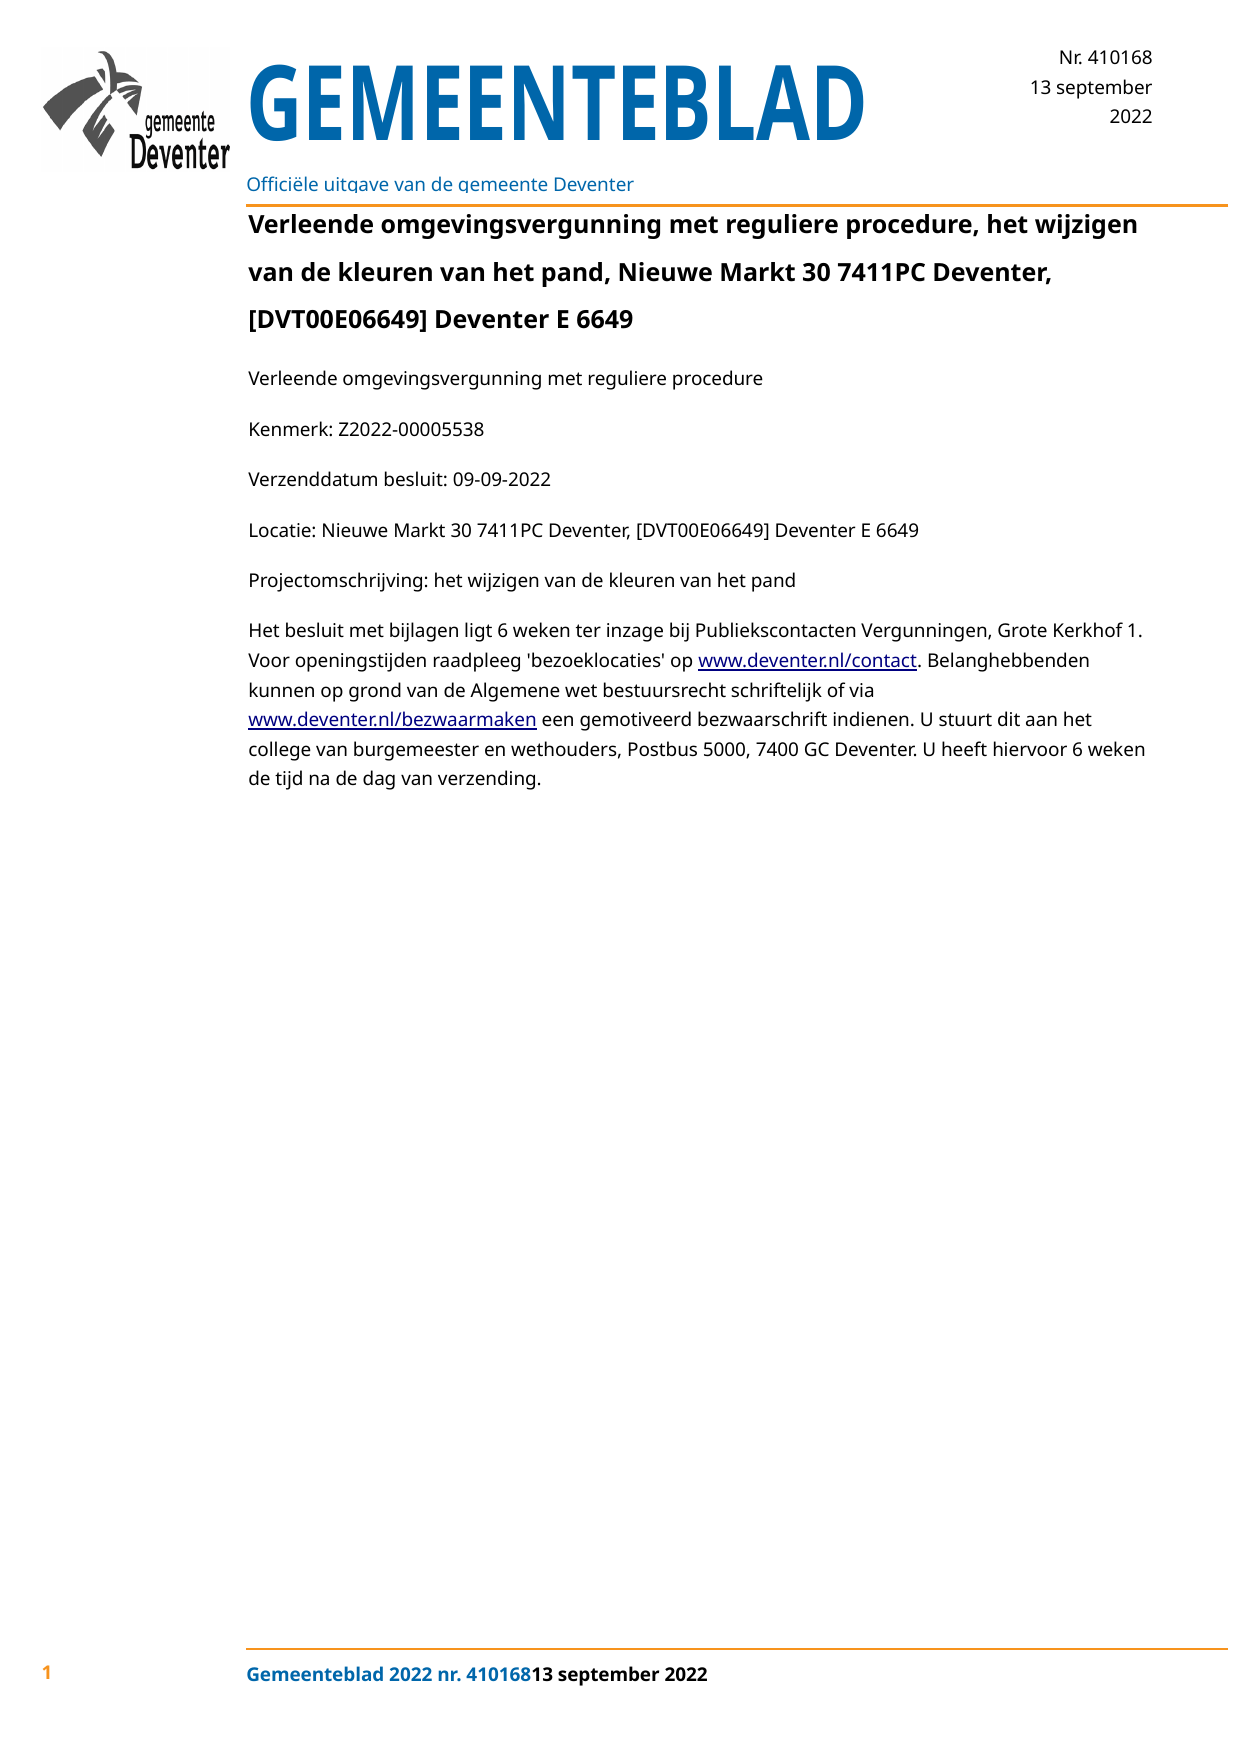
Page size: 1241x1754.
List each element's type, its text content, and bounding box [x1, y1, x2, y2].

text Verleende omgevingsvergunning met reguliere procedure, het wijzigen van de kleuren van het pand, Nieuwe Markt 30 7411PC Deventer, [DVT00E06649] Deventer E 6649 [248, 207, 1152, 336]
text Verzenddatum besluit: 09-09-2022 [248, 466, 1152, 492]
text Projectomschrijving: het wijzigen van de kleuren van het pand [248, 567, 1152, 593]
text Verleende omgevingsvergunning met reguliere procedure [248, 366, 1152, 391]
picture [41, 47, 231, 172]
text Locatie: Nieuwe Markt 30 7411PC Deventer, [DVT00E06649] Deventer E 6649 [248, 517, 1152, 542]
text Kenmerk: Z2022-00005538 [248, 416, 1152, 442]
text Het besluit met bijlagen ligt 6 weken ter inzage bij Publiekscontacten Vergunningen, Grote Kerkhof 1. Voor openingstijden raadpleeg 'bezoeklocaties' op www.deventer.nl/contact. Belanghebbenden kunnen op grond van de Algemene wet bestuursrecht schriftelijk of via www.deventer.nl/bezwaarmaken een gemotiveerd bezwaarschrift indienen. U stuurt dit aan het college van burgemeester en wethouders, Postbus 5000, 7400 GC Deventer. U heeft hiervoor 6 weken de tijd na de dag van verzending. [248, 618, 1152, 791]
